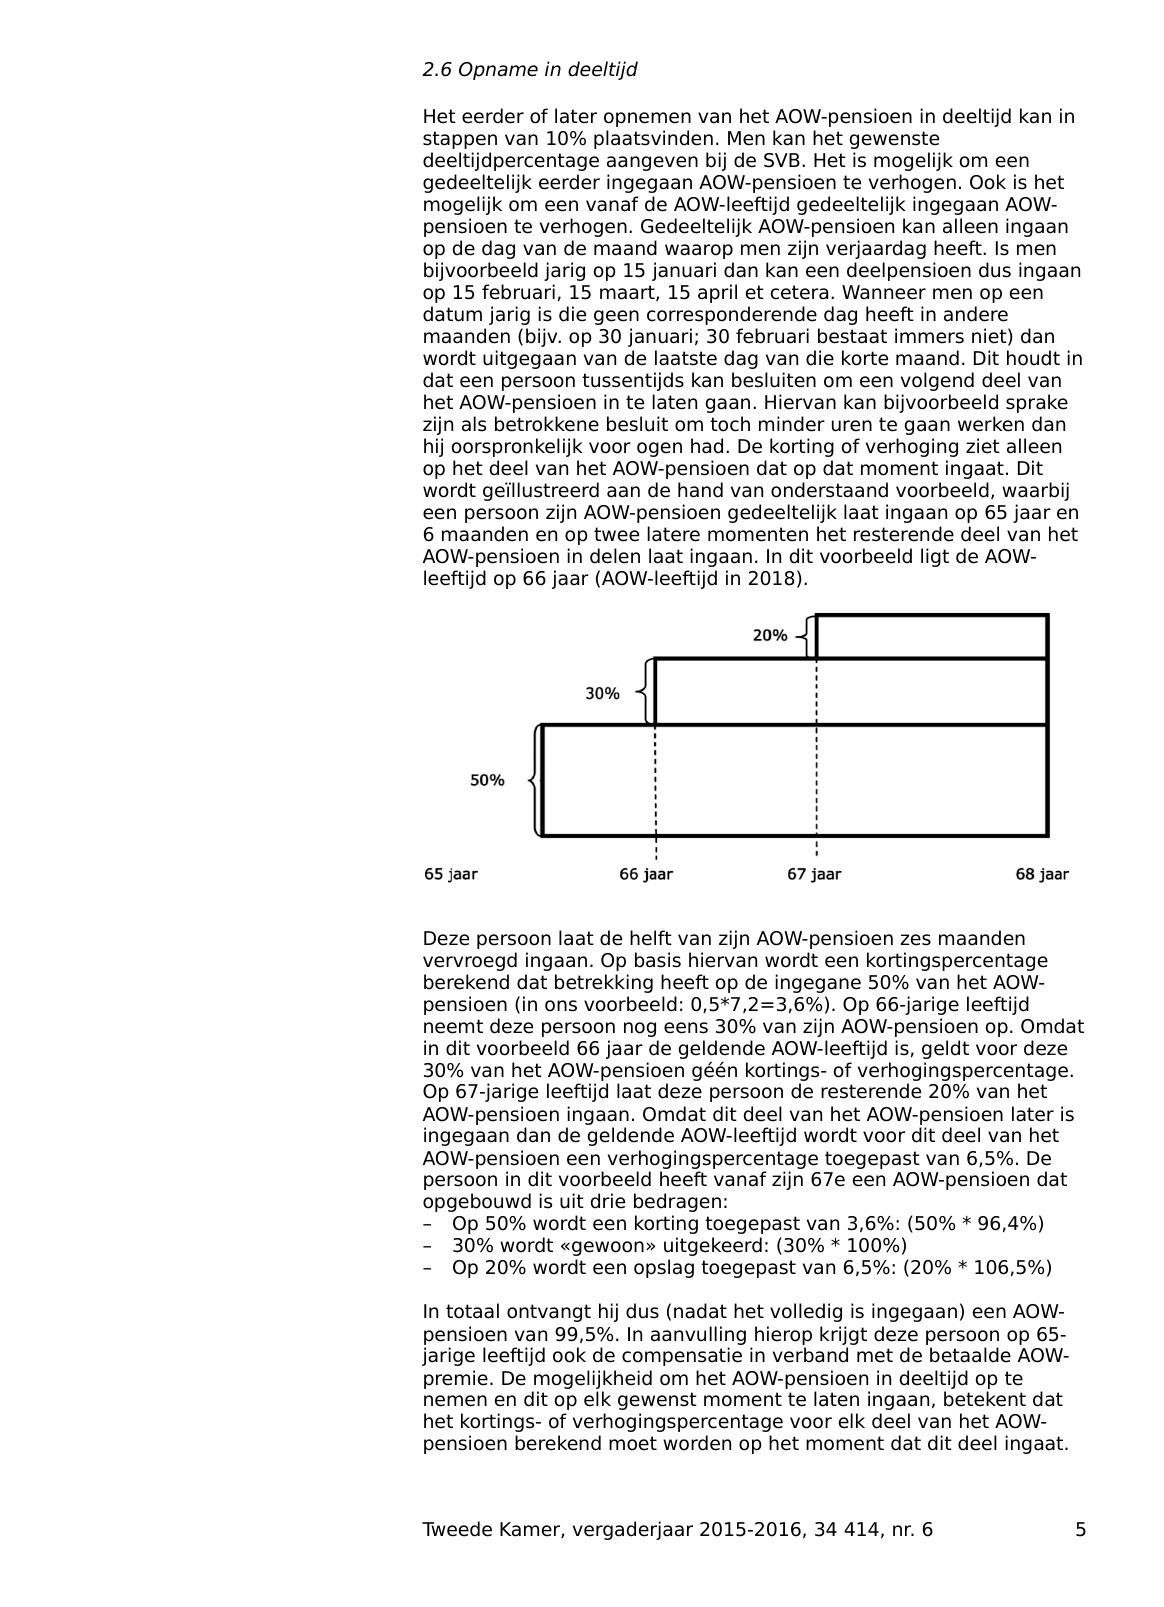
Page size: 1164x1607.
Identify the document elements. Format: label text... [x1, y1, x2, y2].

text Het eerder of later opnemen van het AOW-pensioen in deeltijd kan in stappen van 10% plaatsvinden. Men kan het gewenste deeltijdpercentage aangeven bij de SVB. Het is mogelijk om een gedeeltelijk eerder ingegaan AOW-pensioen te verhogen. Ook is het mogelijk om een vanaf de AOW-leeftijd gedeeltelijk ingegaan AOW-pensioen te verhogen. Gedeeltelijk AOW-pensioen kan alleen ingaan op de dag van de maand waarop men zijn verjaardag heeft. Is men bijvoorbeeld jarig op 15 januari dan kan een deelpensioen dus ingaan op 15 februari, 15 maart, 15 april et cetera. Wanneer men op een datum jarig is die geen corresponderende dag heeft in andere maanden (bijv. op 30 januari; 30 februari bestaat immers niet) dan wordt uitgegaan van de laatste dag van die korte maand. Dit houdt in dat een persoon tussentijds kan besluiten om een volgend deel van het AOW-pensioen in te laten gaan. Hiervan kan bijvoorbeeld sprake zijn als betrokkene besluit om toch minder uren te gaan werken dan hij oorspronkelijk voor ogen had. De korting of verhoging ziet alleen op het deel van het AOW-pensioen dat op dat moment ingaat. Dit wordt geïllustreerd aan de hand van onderstaand voorbeeld, waarbij een persoon zijn AOW-pensioen gedeeltelijk laat ingaan op 65 jaar en 6 maanden en op twee latere momenten het resterende deel van het AOW-pensioen in delen laat ingaan. In dit voorbeeld ligt de AOW-leeftijd op 66 jaar (AOW-leeftijd in 2018). [422, 106, 1087, 589]
picture [422, 611, 1072, 884]
text – Op 20% wordt een opslag toegepast van 6,5%: (20% * 106,5%) [422, 1257, 1087, 1279]
text In totaal ontvangt hij dus (nadat het volledig is ingegaan) een AOW-pensioen van 99,5%. In aanvulling hierop krijgt deze persoon op 65-jarige leeftijd ook de compensatie in verband met de betaalde AOW-premie. De mogelijkheid om het AOW-pensioen in deeltijd op te nemen en dit op elk gewenst moment te laten ingaan, betekent dat het kortings- of verhogingspercentage voor elk deel van het AOW-pensioen berekend moet worden op het moment dat dit deel ingaat. [422, 1301, 1087, 1455]
subtitle 2.6 Opname in deeltijd [422, 59, 1087, 81]
text Deze persoon laat de helft van zijn AOW-pensioen zes maanden vervroegd ingaan. Op basis hiervan wordt een kortingspercentage berekend dat betrekking heeft op de ingegane 50% van het AOW-pensioen (in ons voorbeeld: 0,5*7,2=3,6%). Op 66-jarige leeftijd neemt deze persoon nog eens 30% van zijn AOW-pensioen op. Omdat in dit voorbeeld 66 jaar de geldende AOW-leeftijd is, geldt voor deze 30% van het AOW-pensioen géén kortings- of verhogingspercentage. Op 67-jarige leeftijd laat deze persoon de resterende 20% van het AOW-pensioen ingaan. Omdat dit deel van het AOW-pensioen later is ingegaan dan de geldende AOW-leeftijd wordt voor dit deel van het AOW-pensioen een verhogingspercentage toegepast van 6,5%. De persoon in dit voorbeeld heeft vanaf zijn 67e een AOW-pensioen dat opgebouwd is uit drie bedragen: [422, 928, 1087, 1213]
text – Op 50% wordt een korting toegepast van 3,6%: (50% * 96,4%) [422, 1213, 1087, 1235]
text – 30% wordt «gewoon» uitgekeerd: (30% * 100%) [422, 1235, 1087, 1257]
